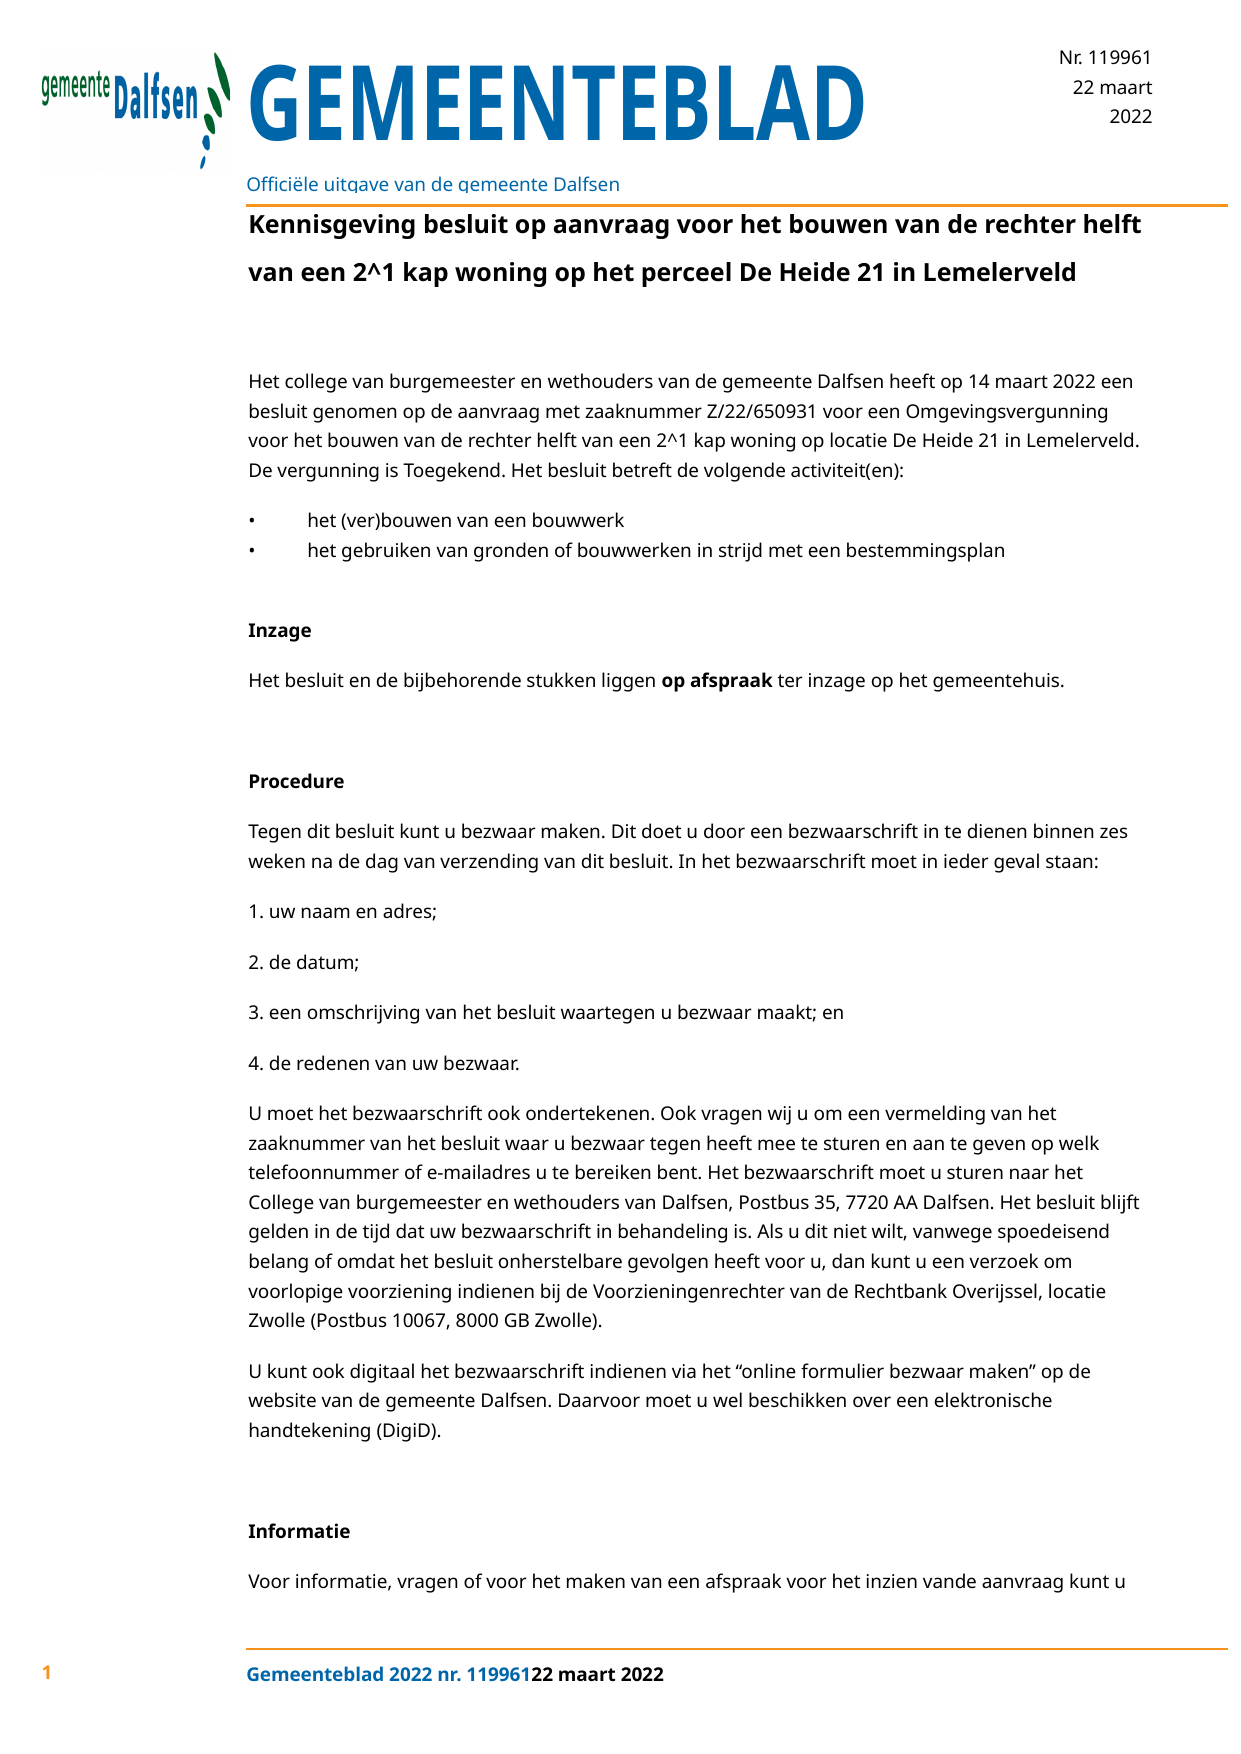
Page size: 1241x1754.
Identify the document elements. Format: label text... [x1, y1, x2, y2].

text Informatie [248, 1518, 1152, 1544]
text Kennisgeving besluit op aanvraag voor het bouwen van de rechter helft van een 2^1 kap woning op het perceel De Heide 21 in Lemelerveld [248, 207, 1152, 288]
text Tegen dit besluit kunt u bezwaar maken. Dit doet u door een bezwaarschrift in te dienen binnen zes weken na de dag van verzending van dit besluit. In het bezwaarschrift moet in ieder geval staan: [248, 819, 1152, 874]
text Het besluit en de bijbehorende stukken liggen op afspraak ter inzage op het gemeentehuis. [248, 667, 1152, 693]
text 3. een omschrijving van het besluit waartegen u bezwaar maakt; en [248, 999, 1152, 1025]
text 1. uw naam en adres; [248, 899, 1152, 924]
list het (ver)bouwen van een bouwwerk [248, 507, 1152, 533]
text Voor informatie, vragen of voor het maken van een afspraak voor het inzien vande aanvraag kunt u [248, 1568, 1152, 1594]
text Inzage [248, 617, 1152, 643]
text U moet het bezwaarschrift ook ondertekenen. Ook vragen wij u om een vermelding van het zaaknummer van het besluit waar u bezwaar tegen heeft mee te sturen en aan te geven op welk telefoonnummer of e-mailadres u te bereiken bent. Het bezwaarschrift moet u sturen naar het College van burgemeester en wethouders van Dalfsen, Postbus 35, 7720 AA Dalfsen. Het besluit blijft gelden in de tijd dat uw bezwaarschrift in behandeling is. Als u dit niet wilt, vanwege spoedeisend belang of omdat het besluit onherstelbare gevolgen heeft voor u, dan kunt u een verzoek om voorlopige voorziening indienen bij de Voorzieningenrechter van de Rechtbank Overijssel, locatie Zwolle (Postbus 10067, 8000 GB Zwolle). [248, 1100, 1152, 1333]
text Het college van burgemeester en wethouders van de gemeente Dalfsen heeft op 14 maart 2022 een besluit genomen op de aanvraag met zaaknummer Z/22/650931 voor een Omgevingsvergunning voor het bouwen van de rechter helft van een 2^1 kap woning op locatie De Heide 21 in Lemelerveld. De vergunning is Toegekend. Het besluit betreft de volgende activiteit(en): [248, 368, 1152, 483]
picture [41, 47, 231, 172]
list het gebruiken van gronden of bouwwerken in strijd met een bestemmingsplan [248, 537, 1152, 563]
text U kunt ook digitaal het bezwaarschrift indienen via het “online formulier bezwaar maken” op de website van de gemeente Dalfsen. Daarvoor moet u wel beschikken over een elektronische handtekening (DigiD). [248, 1358, 1152, 1443]
text 4. de redenen van uw bezwaar. [248, 1050, 1152, 1076]
text 2. de datum; [248, 949, 1152, 975]
text Procedure [248, 768, 1152, 794]
